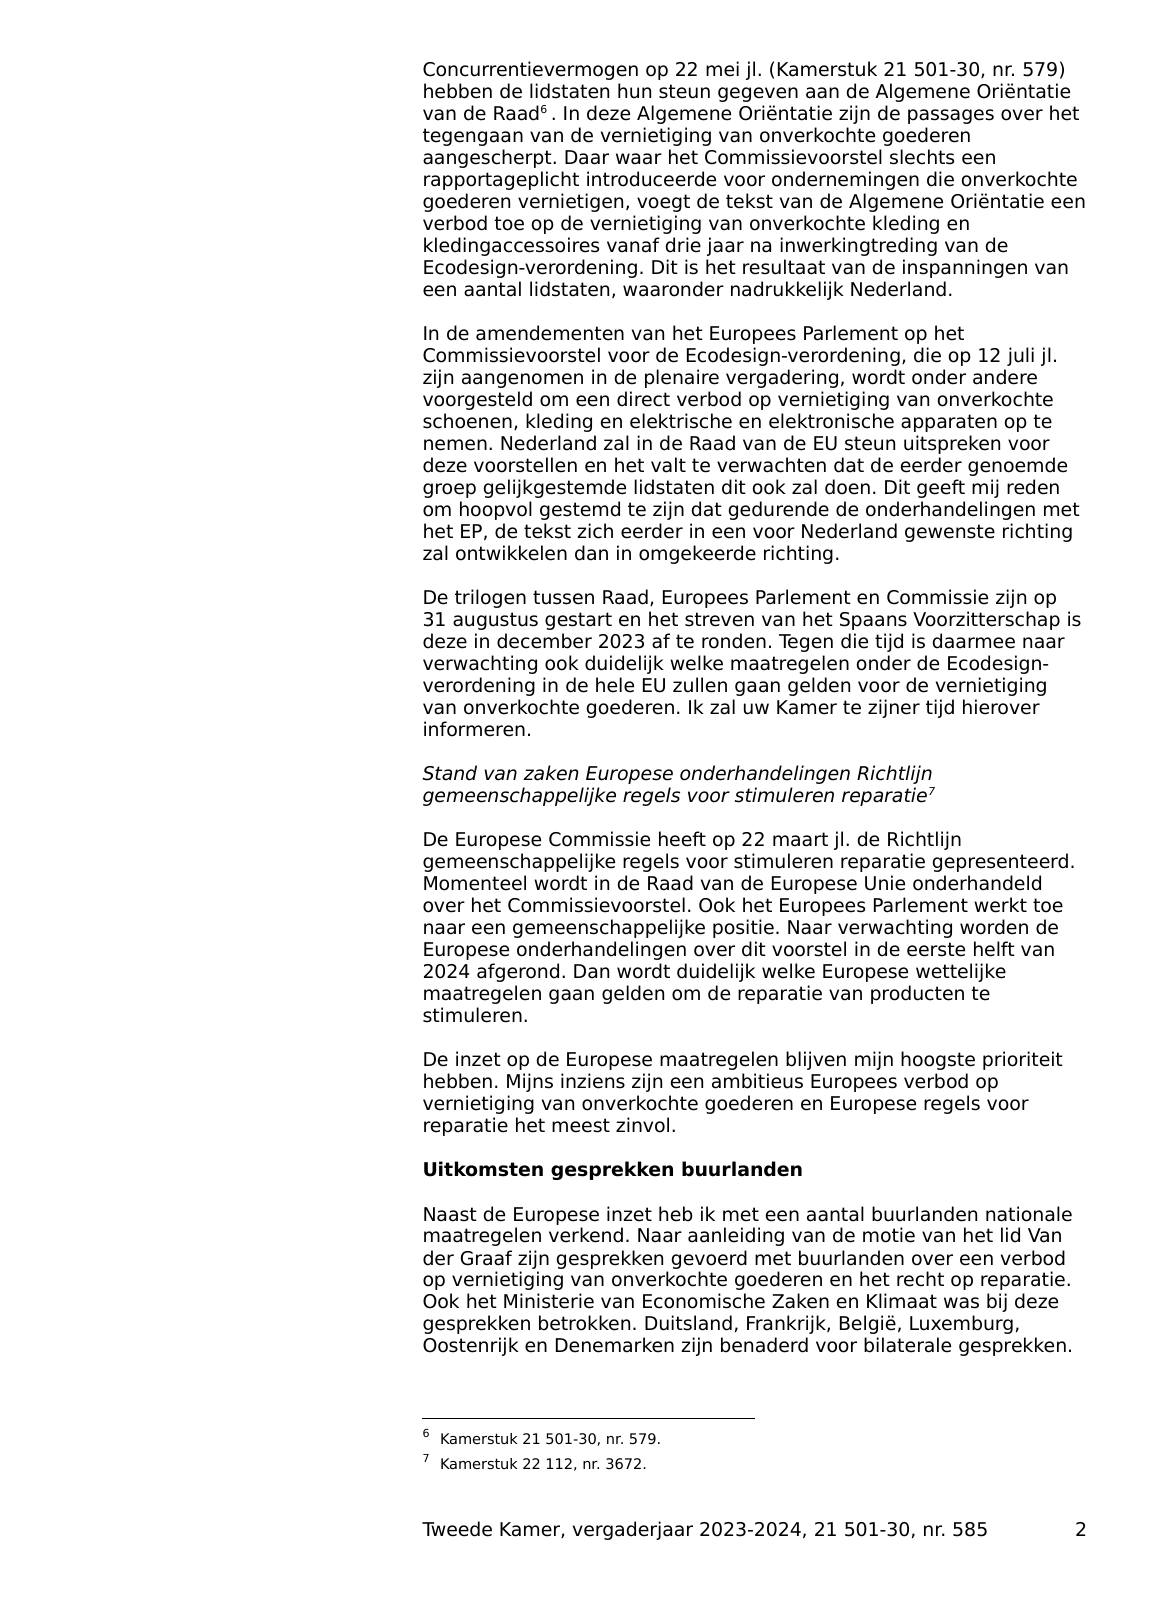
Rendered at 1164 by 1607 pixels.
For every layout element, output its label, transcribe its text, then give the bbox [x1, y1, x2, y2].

subtitle Uitkomsten gesprekken buurlanden [422, 1159, 1087, 1181]
text De inzet op de Europese maatregelen blijven mijn hoogste prioriteit hebben. Mijns inziens zijn een ambitieus Europees verbod op vernietiging van onverkochte goederen en Europese regels voor reparatie het meest zinvol. [422, 1049, 1087, 1137]
text Concurrentievermogen op 22 mei jl. (Kamerstuk 21 501-30, nr. 579) hebben de lidstaten hun steun gegeven aan de Algemene Oriëntatie van de Raad. In deze Algemene Oriëntatie zijn de passages over het tegengaan van de vernietiging van onverkochte goederen aangescherpt. Daar waar het Commissievoorstel slechts een rapportageplicht introduceerde voor ondernemingen die onverkochte goederen vernietigen, voegt de tekst van de Algemene Oriëntatie een verbod toe op de vernietiging van onverkochte kleding en kledingaccessoires vanaf drie jaar na inwerkingtreding van de Ecodesign-verordening. Dit is het resultaat van de inspanningen van een aantal lidstaten, waaronder nadrukkelijk Nederland. [422, 59, 1087, 301]
text Kamerstuk 22 112, nr. 3672. [422, 1452, 1087, 1474]
text Kamerstuk 21 501-30, nr. 579. [422, 1427, 1087, 1449]
text Naast de Europese inzet heb ik met een aantal buurlanden nationale maatregelen verkend. Naar aanleiding van de motie van het lid Van der Graaf zijn gesprekken gevoerd met buurlanden over een verbod op vernietiging van onverkochte goederen en het recht op reparatie. Ook het Ministerie van Economische Zaken en Klimaat was bij deze gesprekken betrokken. Duitsland, Frankrijk, België, Luxemburg, Oostenrijk en Denemarken zijn benaderd voor bilaterale gesprekken. [422, 1203, 1087, 1357]
text De trilogen tussen Raad, Europees Parlement en Commissie zijn op 31 augustus gestart en het streven van het Spaans Voorzitterschap is deze in december 2023 af te ronden. Tegen die tijd is daarmee naar verwachting ook duidelijk welke maatregelen onder de Ecodesign-verordening in de hele EU zullen gaan gelden voor de vernietiging van onverkochte goederen. Ik zal uw Kamer te zijner tijd hierover informeren. [422, 587, 1087, 741]
text De Europese Commissie heeft op 22 maart jl. de Richtlijn gemeenschappelijke regels voor stimuleren reparatie gepresenteerd. Momenteel wordt in de Raad van de Europese Unie onderhandeld over het Commissievoorstel. Ook het Europees Parlement werkt toe naar een gemeenschappelijke positie. Naar verwachting worden de Europese onderhandelingen over dit voorstel in de eerste helft van 2024 afgerond. Dan wordt duidelijk welke Europese wettelijke maatregelen gaan gelden om de reparatie van producten te stimuleren. [422, 829, 1087, 1027]
text In de amendementen van het Europees Parlement op het Commissievoorstel voor de Ecodesign-verordening, die op 12 juli jl. zijn aangenomen in de plenaire vergadering, wordt onder andere voorgesteld om een direct verbod op vernietiging van onverkochte schoenen, kleding en elektrische en elektronische apparaten op te nemen. Nederland zal in de Raad van de EU steun uitspreken voor deze voorstellen en het valt te verwachten dat de eerder genoemde groep gelijkgestemde lidstaten dit ook zal doen. Dit geeft mij reden om hoopvol gestemd te zijn dat gedurende de onderhandelingen met het EP, de tekst zich eerder in een voor Nederland gewenste richting zal ontwikkelen dan in omgekeerde richting. [422, 323, 1087, 565]
subtitle Stand van zaken Europese onderhandelingen Richtlijn gemeenschappelijke regels voor stimuleren reparatie [422, 763, 1087, 807]
